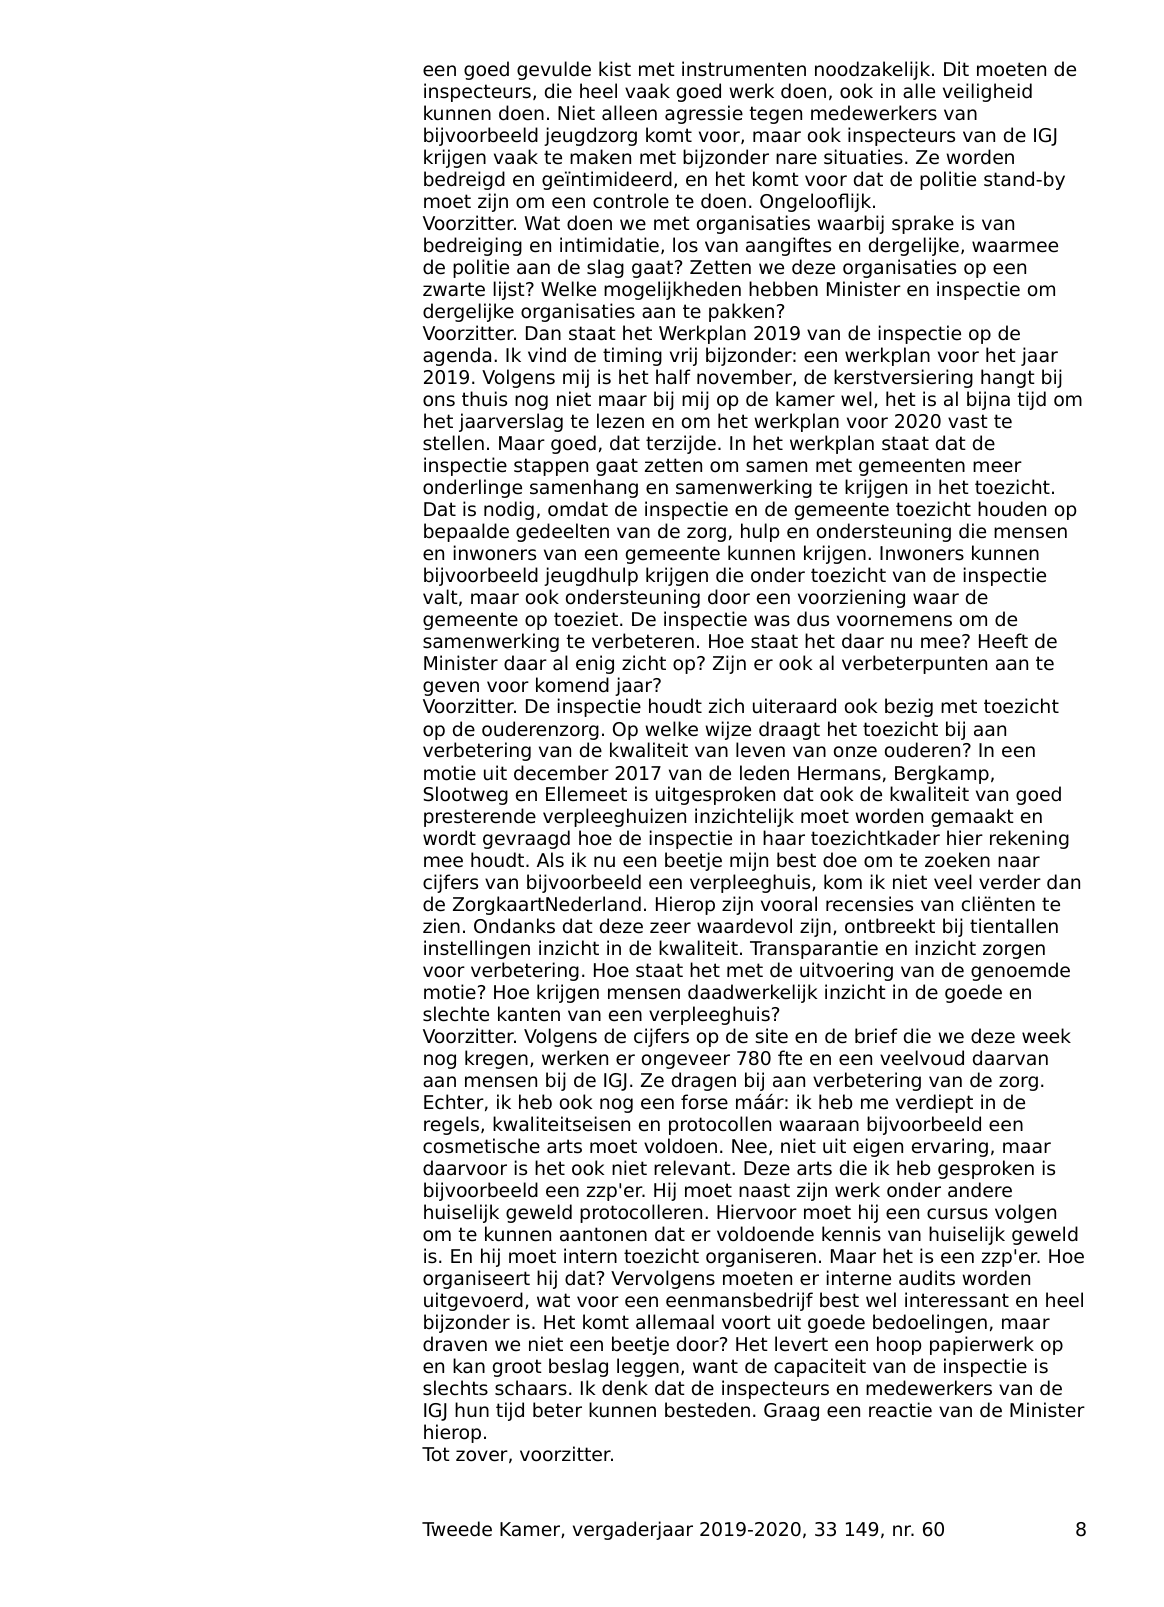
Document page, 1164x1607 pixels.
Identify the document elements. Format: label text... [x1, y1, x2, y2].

text Voorzitter. De inspectie houdt zich uiteraard ook bezig met toezicht op de ouderenzorg. Op welke wijze draagt het toezicht bij aan verbetering van de kwaliteit van leven van onze ouderen? In een motie uit december 2017 van de leden Hermans, Bergkamp, Slootweg en Ellemeet is uitgesproken dat ook de kwaliteit van goed presterende verpleeghuizen inzichtelijk moet worden gemaakt en wordt gevraagd hoe de inspectie in haar toezichtkader hier rekening mee houdt. Als ik nu een beetje mijn best doe om te zoeken naar cijfers van bijvoorbeeld een verpleeghuis, kom ik niet veel verder dan de ZorgkaartNederland. Hierop zijn vooral recensies van cliënten te zien. Ondanks dat deze zeer waardevol zijn, ontbreekt bij tientallen instellingen inzicht in de kwaliteit. Transparantie en inzicht zorgen voor verbetering. Hoe staat het met de uitvoering van de genoemde motie? Hoe krijgen mensen daadwerkelijk inzicht in de goede en slechte kanten van een verpleeghuis? [422, 696, 1087, 1026]
text Tot zover, voorzitter. [422, 1444, 1087, 1466]
text Voorzitter. Wat doen we met organisaties waarbij sprake is van bedreiging en intimidatie, los van aangiftes en dergelijke, waarmee de politie aan de slag gaat? Zetten we deze organisaties op een zwarte lijst? Welke mogelijkheden hebben Minister en inspectie om dergelijke organisaties aan te pakken? [422, 213, 1087, 323]
text een goed gevulde kist met instrumenten noodzakelijk. Dit moeten de inspecteurs, die heel vaak goed werk doen, ook in alle veiligheid kunnen doen. Niet alleen agressie tegen medewerkers van bijvoorbeeld jeugdzorg komt voor, maar ook inspecteurs van de IGJ krijgen vaak te maken met bijzonder nare situaties. Ze worden bedreigd en geïntimideerd, en het komt voor dat de politie stand-by moet zijn om een controle te doen. Ongelooflijk. [422, 59, 1087, 213]
text Voorzitter. Volgens de cijfers op de site en de brief die we deze week nog kregen, werken er ongeveer 780 fte en een veelvoud daarvan aan mensen bij de IGJ. Ze dragen bij aan verbetering van de zorg. Echter, ik heb ook nog een forse máár: ik heb me verdiept in de regels, kwaliteitseisen en protocollen waaraan bijvoorbeeld een cosmetische arts moet voldoen. Nee, niet uit eigen ervaring, maar daarvoor is het ook niet relevant. Deze arts die ik heb gesproken is bijvoorbeeld een zzp'er. Hij moet naast zijn werk onder andere huiselijk geweld protocolleren. Hiervoor moet hij een cursus volgen om te kunnen aantonen dat er voldoende kennis van huiselijk geweld is. En hij moet intern toezicht organiseren. Maar het is een zzp'er. Hoe organiseert hij dat? Vervolgens moeten er interne audits worden uitgevoerd, wat voor een eenmansbedrijf best wel interessant en heel bijzonder is. Het komt allemaal voort uit goede bedoelingen, maar draven we niet een beetje door? Het levert een hoop papierwerk op en kan groot beslag leggen, want de capaciteit van de inspectie is slechts schaars. Ik denk dat de inspecteurs en medewerkers van de IGJ hun tijd beter kunnen besteden. Graag een reactie van de Minister hierop. [422, 1026, 1087, 1444]
text Voorzitter. Dan staat het Werkplan 2019 van de inspectie op de agenda. Ik vind de timing vrij bijzonder: een werkplan voor het jaar 2019. Volgens mij is het half november, de kerstversiering hangt bij ons thuis nog niet maar bij mij op de kamer wel, het is al bijna tijd om het jaarverslag te lezen en om het werkplan voor 2020 vast te stellen. Maar goed, dat terzijde. In het werkplan staat dat de inspectie stappen gaat zetten om samen met gemeenten meer onderlinge samenhang en samenwerking te krijgen in het toezicht. Dat is nodig, omdat de inspectie en de gemeente toezicht houden op bepaalde gedeelten van de zorg, hulp en ondersteuning die mensen en inwoners van een gemeente kunnen krijgen. Inwoners kunnen bijvoorbeeld jeugdhulp krijgen die onder toezicht van de inspectie valt, maar ook ondersteuning door een voorziening waar de gemeente op toeziet. De inspectie was dus voornemens om de samenwerking te verbeteren. Hoe staat het daar nu mee? Heeft de Minister daar al enig zicht op? Zijn er ook al verbeterpunten aan te geven voor komend jaar? [422, 323, 1087, 696]
